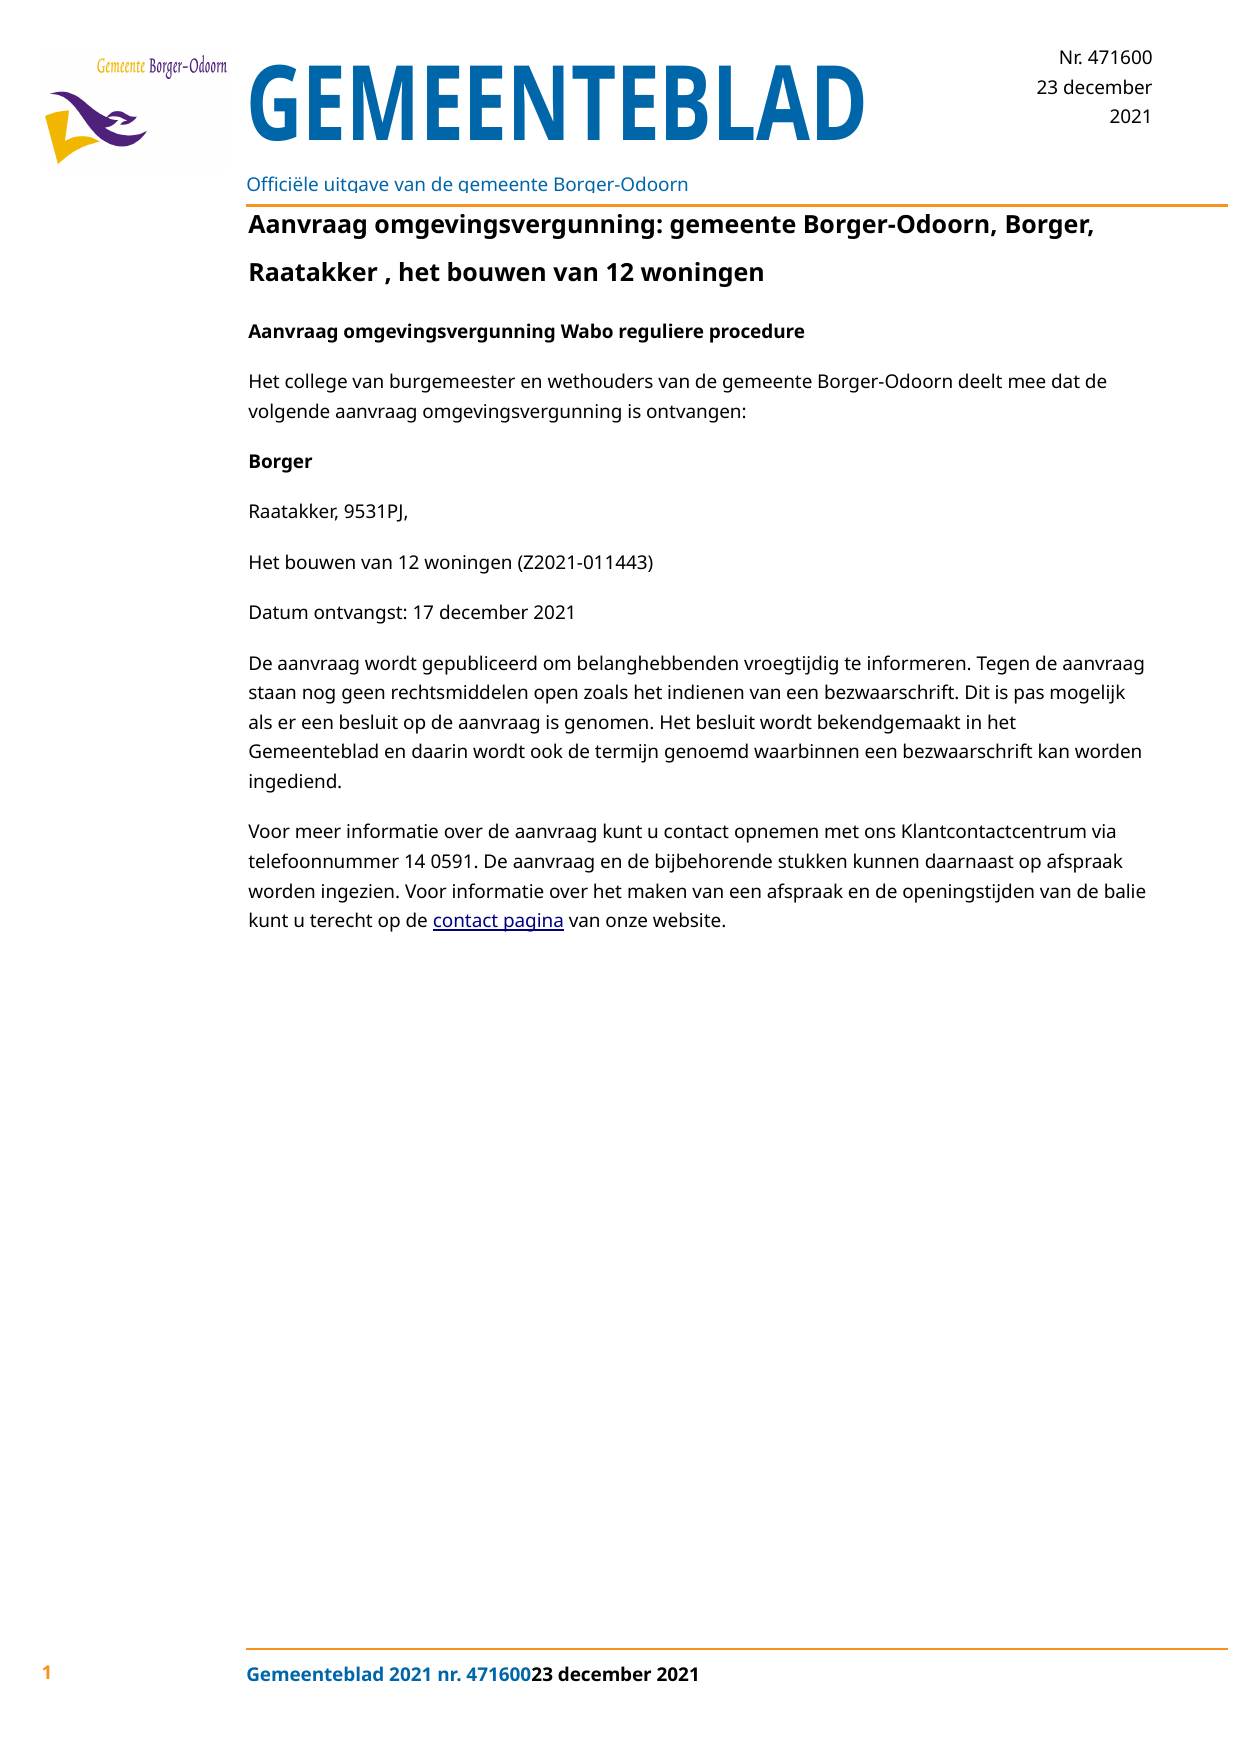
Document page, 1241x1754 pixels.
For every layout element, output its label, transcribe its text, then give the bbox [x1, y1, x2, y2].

text Borger [248, 448, 1152, 474]
text Aanvraag omgevingsvergunning Wabo reguliere procedure [248, 318, 1152, 344]
text De aanvraag wordt gepubliceerd om belanghebbenden vroegtijdig te informeren. Tegen de aanvraag staan nog geen rechtsmiddelen open zoals het indienen van een bezwaarschrift. Dit is pas mogelijk als er een besluit op de aanvraag is genomen. Het besluit wordt bekendgemaakt in het Gemeenteblad en daarin wordt ook de termijn genoemd waarbinnen een bezwaarschrift kan worden ingediend. [248, 650, 1152, 794]
text Datum ontvangst: 17 december 2021 [248, 599, 1152, 625]
text Het college van burgemeester en wethouders van de gemeente Borger-Odoorn deelt mee dat de volgende aanvraag omgevingsvergunning is ontvangen: [248, 368, 1152, 424]
text Het bouwen van 12 woningen (Z2021-011443) [248, 549, 1152, 575]
picture [41, 47, 231, 172]
text Raatakker, 9531PJ, [248, 499, 1152, 524]
text Voor meer informatie over de aanvraag kunt u contact opnemen met ons Klantcontactcentrum via telefoonnummer 14 0591. De aanvraag en de bijbehorende stukken kunnen daarnaast op afspraak worden ingezien. Voor informatie over het maken van een afspraak en de openingstijden van de balie kunt u terecht op de contact pagina van onze website. [248, 819, 1152, 933]
text Aanvraag omgevingsvergunning: gemeente Borger-Odoorn, Borger, Raatakker , het bouwen van 12 woningen [248, 207, 1152, 288]
